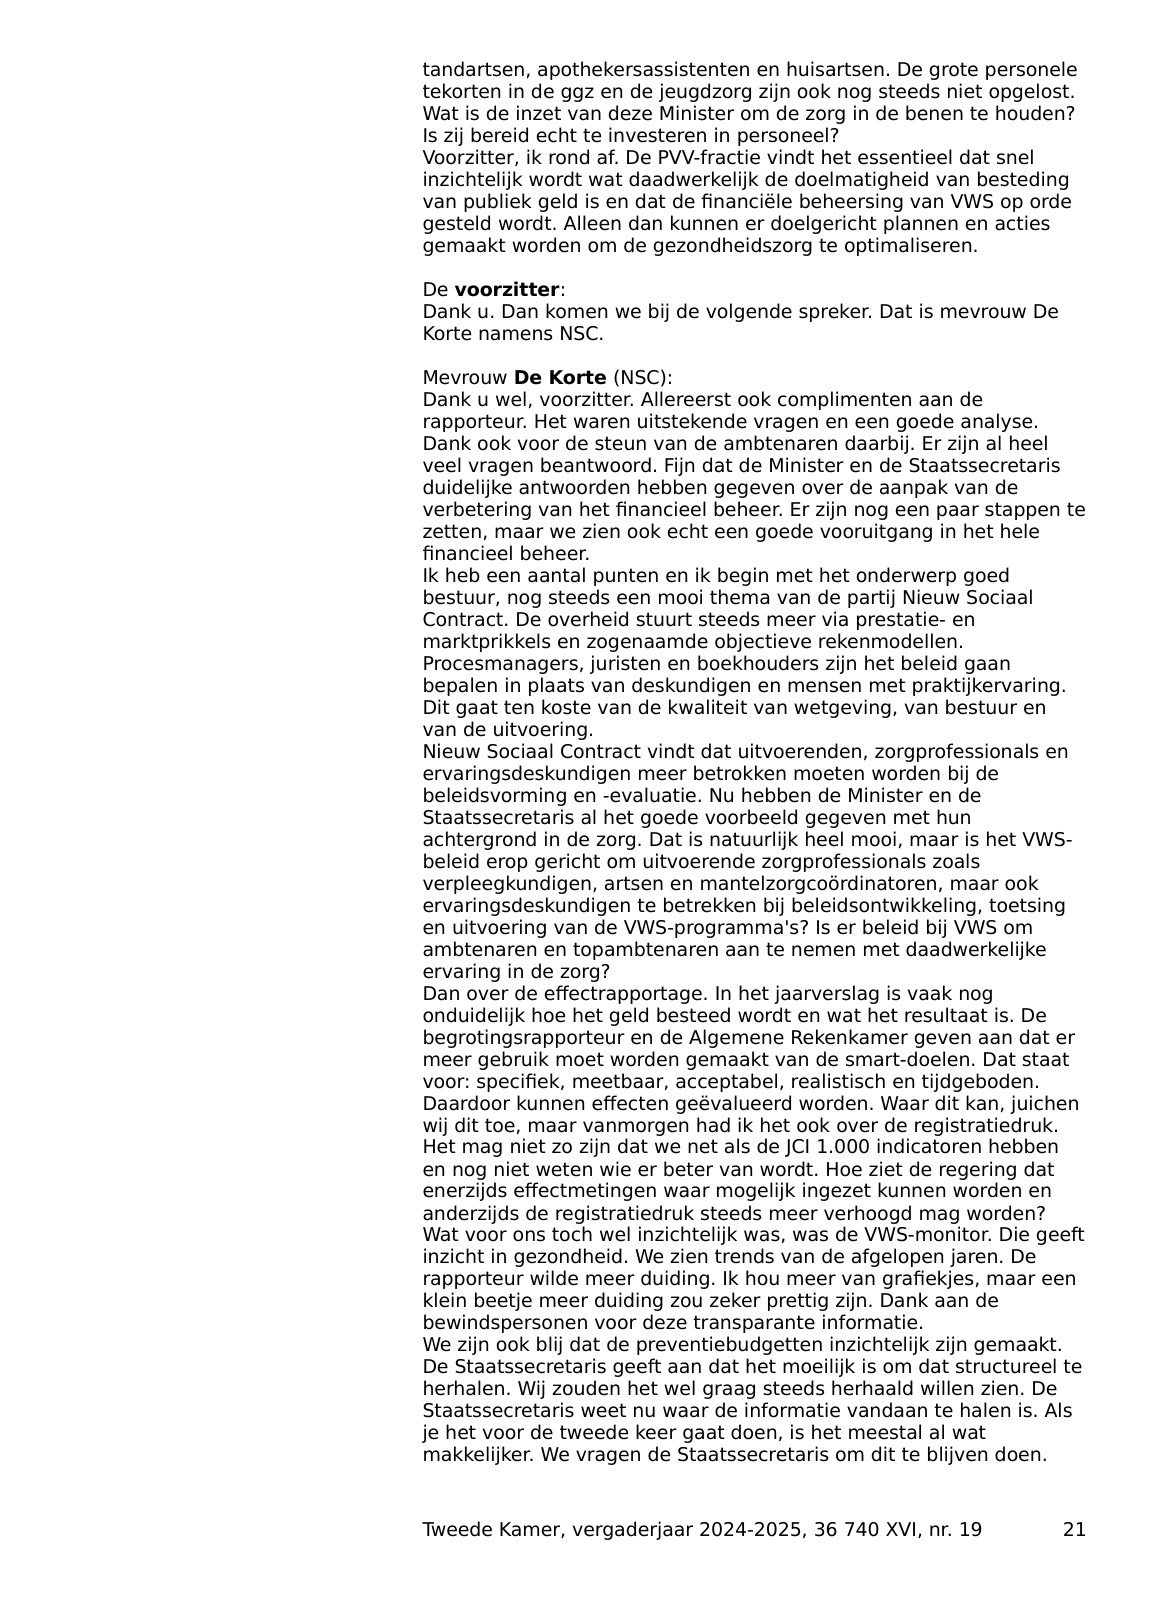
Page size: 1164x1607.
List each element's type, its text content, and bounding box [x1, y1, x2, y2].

text Dank u wel, voorzitter. Allereerst ook complimenten aan de rapporteur. Het waren uitstekende vragen en een goede analyse. Dank ook voor de steun van de ambtenaren daarbij. Er zijn al heel veel vragen beantwoord. Fijn dat de Minister en de Staatssecretaris duidelijke antwoorden hebben gegeven over de aanpak van de verbetering van het financieel beheer. Er zijn nog een paar stappen te zetten, maar we zien ook echt een goede vooruitgang in het hele financieel beheer. [422, 389, 1087, 565]
text Dan over de effectrapportage. In het jaarverslag is vaak nog onduidelijk hoe het geld besteed wordt en wat het resultaat is. De begrotingsrapporteur en de Algemene Rekenkamer geven aan dat er meer gebruik moet worden gemaakt van de smart-doelen. Dat staat voor: specifiek, meetbaar, acceptabel, realistisch en tijdgeboden. Daardoor kunnen effecten geëvalueerd worden. Waar dit kan, juichen wij dit toe, maar vanmorgen had ik het ook over de registratiedruk. Het mag niet zo zijn dat we net als de JCI 1.000 indicatoren hebben en nog niet weten wie er beter van wordt. Hoe ziet de regering dat enerzijds effectmetingen waar mogelijk ingezet kunnen worden en anderzijds de registratiedruk steeds meer verhoogd mag worden? [422, 983, 1087, 1224]
text We zijn ook blij dat de preventiebudgetten inzichtelijk zijn gemaakt. De Staatssecretaris geeft aan dat het moeilijk is om dat structureel te herhalen. Wij zouden het wel graag steeds herhaald willen zien. De Staatssecretaris weet nu waar de informatie vandaan te halen is. Als je het voor de tweede keer gaat doen, is het meestal al wat makkelijker. We vragen de Staatssecretaris om dit te blijven doen. [422, 1334, 1087, 1466]
text Nieuw Sociaal Contract vindt dat uitvoerenden, zorgprofessionals en ervaringsdeskundigen meer betrokken moeten worden bij de beleidsvorming en -evaluatie. Nu hebben de Minister en de Staatssecretaris al het goede voorbeeld gegeven met hun achtergrond in de zorg. Dat is natuurlijk heel mooi, maar is het VWS-beleid erop gericht om uitvoerende zorgprofessionals zoals verpleegkundigen, artsen en mantelzorgcoördinatoren, maar ook ervaringsdeskundigen te betrekken bij beleidsontwikkeling, toetsing en uitvoering van de VWS-programma's? Is er beleid bij VWS om ambtenaren en topambtenaren aan te nemen met daadwerkelijke ervaring in de zorg? [422, 741, 1087, 983]
text De voorzitter: [422, 279, 1087, 301]
text Ik heb een aantal punten en ik begin met het onderwerp goed bestuur, nog steeds een mooi thema van de partij Nieuw Sociaal Contract. De overheid stuurt steeds meer via prestatie- en marktprikkels en zogenaamde objectieve rekenmodellen. Procesmanagers, juristen en boekhouders zijn het beleid gaan bepalen in plaats van deskundigen en mensen met praktijkervaring. Dit gaat ten koste van de kwaliteit van wetgeving, van bestuur en van de uitvoering. [422, 565, 1087, 741]
text Voorzitter, ik rond af. De PVV-fractie vindt het essentieel dat snel inzichtelijk wordt wat daadwerkelijk de doelmatigheid van besteding van publiek geld is en dat de financiële beheersing van VWS op orde gesteld wordt. Alleen dan kunnen er doelgericht plannen en acties gemaakt worden om de gezondheidszorg te optimaliseren. [422, 147, 1087, 257]
text Wat voor ons toch wel inzichtelijk was, was de VWS-monitor. Die geeft inzicht in gezondheid. We zien trends van de afgelopen jaren. De rapporteur wilde meer duiding. Ik hou meer van grafiekjes, maar een klein beetje meer duiding zou zeker prettig zijn. Dank aan de bewindspersonen voor deze transparante informatie. [422, 1224, 1087, 1334]
text Dank u. Dan komen we bij de volgende spreker. Dat is mevrouw De Korte namens NSC. [422, 301, 1087, 345]
text Mevrouw De Korte (NSC): [422, 367, 1087, 389]
text tandartsen, apothekersassistenten en huisartsen. De grote personele tekorten in de ggz en de jeugdzorg zijn ook nog steeds niet opgelost. Wat is de inzet van deze Minister om de zorg in de benen te houden? Is zij bereid echt te investeren in personeel? [422, 59, 1087, 147]
